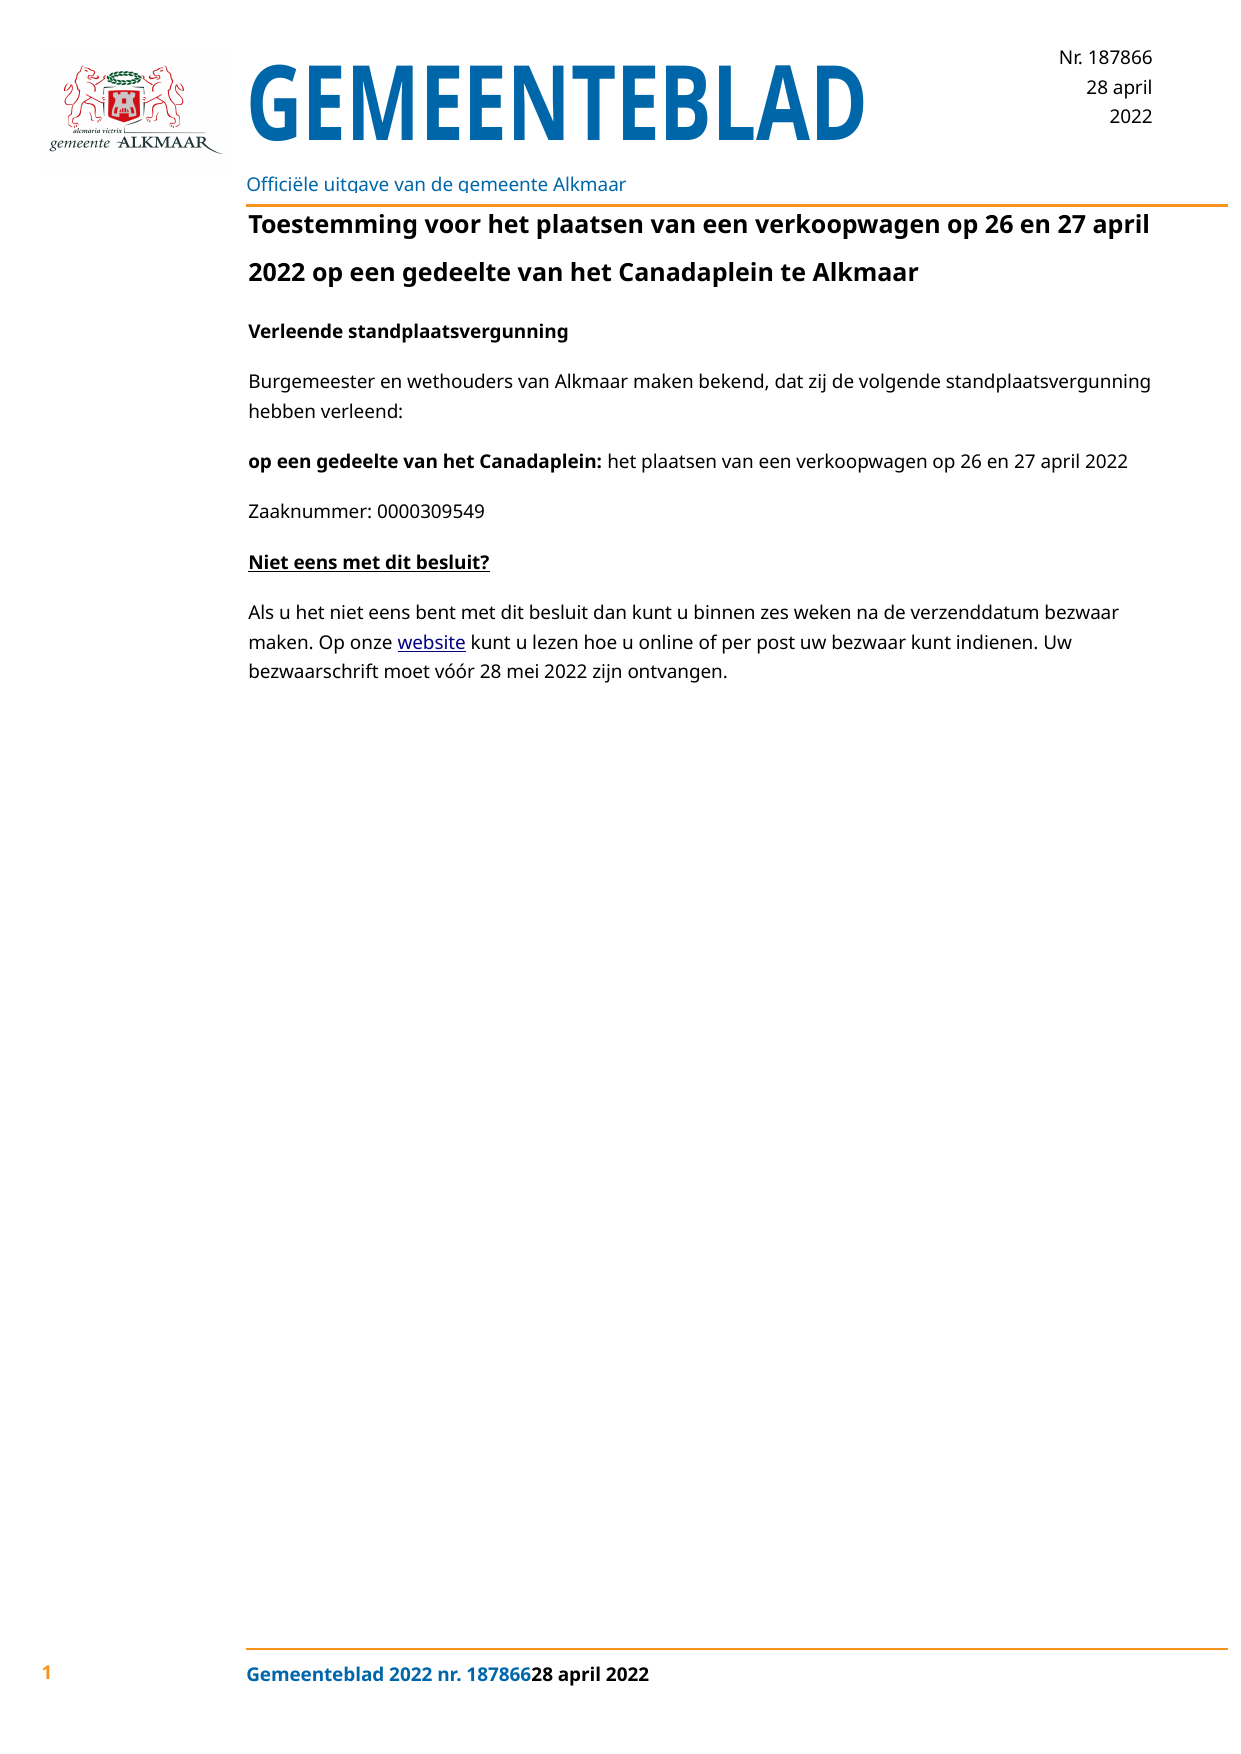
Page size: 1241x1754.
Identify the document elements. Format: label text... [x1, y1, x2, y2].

text op een gedeelte van het Canadaplein: het plaatsen van een verkoopwagen op 26 en 27 april 2022 [248, 448, 1152, 474]
text Burgemeester en wethouders van Alkmaar maken bekend, dat zij de volgende standplaatsvergunning hebben verleend: [248, 368, 1152, 424]
text Niet eens met dit besluit? [248, 549, 1152, 575]
text Als u het niet eens bent met dit besluit dan kunt u binnen zes weken na de verzenddatum bezwaar maken. Op onze website kunt u lezen hoe u online of per post uw bezwaar kunt indienen. Uw bezwaarschrift moet vóór 28 mei 2022 zijn ontvangen. [248, 599, 1152, 684]
text Verleende standplaatsvergunning [248, 318, 1152, 344]
text Toestemming voor het plaatsen van een verkoopwagen op 26 en 27 april 2022 op een gedeelte van het Canadaplein te Alkmaar [248, 207, 1152, 288]
text Zaaknummer: 0000309549 [248, 499, 1152, 524]
picture [41, 47, 231, 172]
